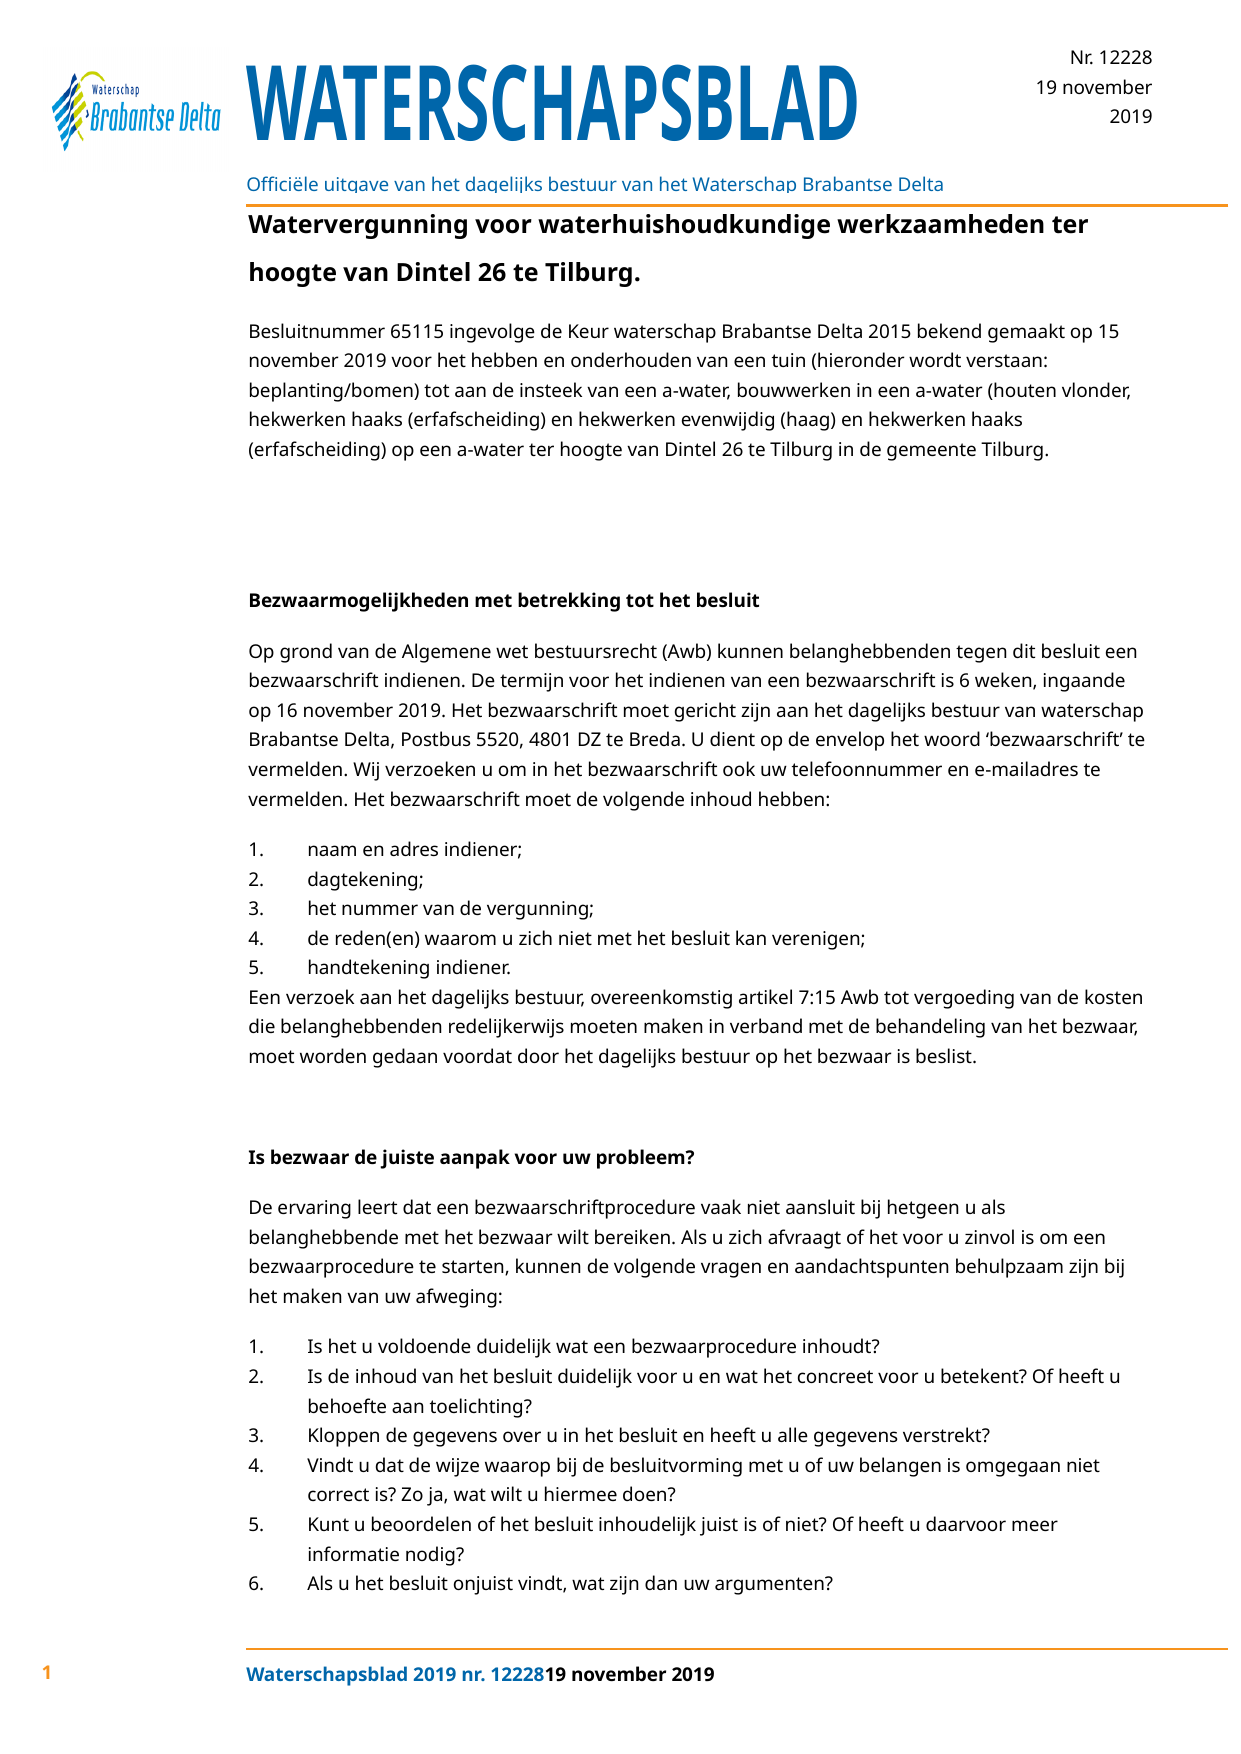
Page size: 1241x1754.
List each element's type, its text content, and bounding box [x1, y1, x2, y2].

list handtekening indiener. [248, 954, 1152, 980]
list naam en adres indiener; [248, 836, 1152, 862]
list dagtekening; [248, 866, 1152, 892]
text Op grond van de Algemene wet bestuursrecht (Awb) kunnen belanghebbenden tegen dit besluit een bezwaarschrift indienen. De termijn voor het indienen van een bezwaarschrift is 6 weken, ingaande op 16 november 2019. Het bezwaarschrift moet gericht zijn aan het dagelijks bestuur van waterschap Brabantse Delta, Postbus 5520, 4801 DZ te Breda. U dient op de envelop het woord ‘bezwaarschrift’ te vermelden. Wij verzoeken u om in het bezwaarschrift ook uw telefoonnummer en e‑mailadres te vermelden. Het bezwaarschrift moet de volgende inhoud hebben: [248, 638, 1152, 812]
text Watervergunning voor waterhuishoudkundige werkzaamheden ter hoogte van Dintel 26 te Tilburg. [248, 207, 1152, 288]
text Besluitnummer 65115 ingevolge de Keur waterschap Brabantse Delta 2015 bekend gemaakt op 15 november 2019 voor het hebben en onderhouden van een tuin (hieronder wordt verstaan: beplanting/bomen) tot aan de insteek van een a-water, bouwwerken in een a-water (houten vlonder, hekwerken haaks (erfafscheiding) en hekwerken evenwijdig (haag) en hekwerken haaks (erfafscheiding) op een a-water ter hoogte van Dintel 26 te Tilburg in de gemeente Tilburg. [248, 318, 1152, 462]
list Is de inhoud van het besluit duidelijk voor u en wat het concreet voor u betekent? Of heeft u behoefte aan toelichting? [248, 1363, 1152, 1419]
list Kloppen de gegevens over u in het besluit en heeft u alle gegevens verstrekt? [248, 1422, 1152, 1448]
picture [41, 47, 231, 172]
text Een verzoek aan het dagelijks bestuur, overeenkomstig artikel 7:15 Awb tot vergoeding van de kosten die belanghebbenden redelijkerwijs moeten maken in verband met de behandeling van het bezwaar, moet worden gedaan voordat door het dagelijks bestuur op het bezwaar is beslist. [248, 984, 1152, 1069]
list het nummer van de vergunning; [248, 895, 1152, 921]
list de reden(en) waarom u zich niet met het besluit kan verenigen; [248, 925, 1152, 951]
list Als u het besluit onjuist vindt, wat zijn dan uw argumenten? [248, 1570, 1152, 1596]
text Bezwaarmogelijkheden met betrekking tot het besluit [248, 587, 1152, 613]
text Is bezwaar de juiste aanpak voor uw probleem? [248, 1144, 1152, 1170]
text De ervaring leert dat een bezwaarschriftprocedure vaak niet aansluit bij hetgeen u als belanghebbende met het bezwaar wilt bereiken. Als u zich afvraagt of het voor u zinvol is om een bezwaarprocedure te starten, kunnen de volgende vragen en aandachtspunten behulpzaam zijn bij het maken van uw afweging: [248, 1194, 1152, 1309]
list Is het u voldoende duidelijk wat een bezwaarprocedure inhoudt? [248, 1334, 1152, 1359]
list Vindt u dat de wijze waarop bij de besluitvorming met u of uw belangen is omgegaan niet correct is? Zo ja, wat wilt u hiermee doen? [248, 1452, 1152, 1507]
list Kunt u beoordelen of het besluit inhoudelijk juist is of niet? Of heeft u daarvoor meer informatie nodig? [248, 1511, 1152, 1567]
